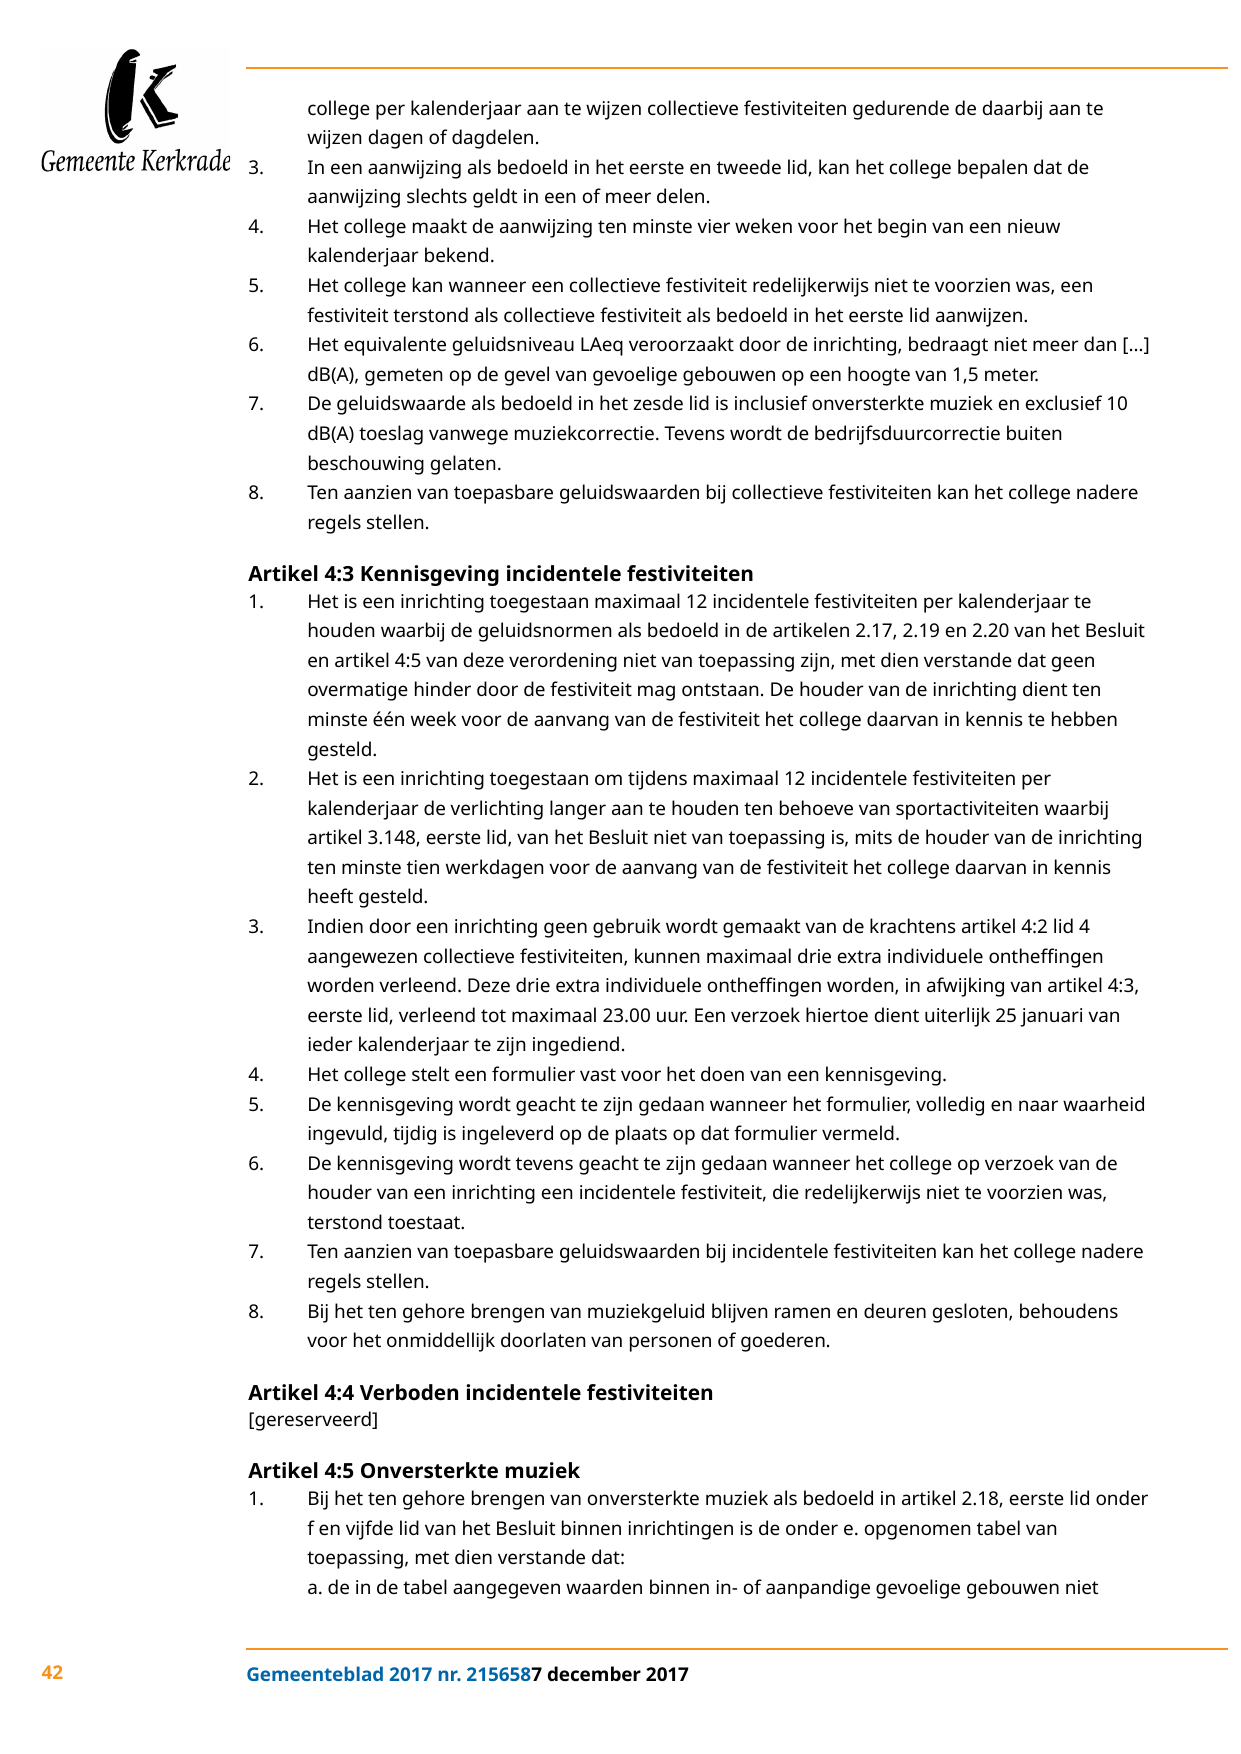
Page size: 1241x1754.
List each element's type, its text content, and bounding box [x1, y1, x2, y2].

text Artikel 4:5 Onversterkte muziek [248, 1457, 1152, 1485]
list Ten aanzien van toepasbare geluidswaarden bij collectieve festiviteiten kan het college nadere regels stellen. [248, 479, 1152, 535]
list Het is een inrichting toegestaan om tijdens maximaal 12 incidentele festiviteiten per kalenderjaar de verlichting langer aan te houden ten behoeve van sportactiviteiten waarbij artikel 3.148, eerste lid, van het Besluit niet van toepassing is, mits de houder van de inrichting ten minste tien werkdagen voor de aanvang van de festiviteit het college daarvan in kennis heeft gesteld. [248, 765, 1152, 909]
list Ten aanzien van toepasbare geluidswaarden bij incidentele festiviteiten kan het college nadere regels stellen. [248, 1239, 1152, 1294]
list a. de in de tabel aangegeven waarden binnen in- of aanpandige gevoelige gebouwen niet [248, 1574, 1152, 1599]
list Bij het ten gehore brengen van onversterkte muziek als bedoeld in artikel 2.18, eerste lid onder f en vijfde lid van het Besluit binnen inrichtingen is de onder e. opgenomen tabel van toepassing, met dien verstande dat: [248, 1485, 1152, 1570]
list De kennisgeving wordt tevens geacht te zijn gedaan wanneer het college op verzoek van de houder van een inrichting een incidentele festiviteit, die redelijkerwijs niet te voorzien was, terstond toestaat. [248, 1150, 1152, 1235]
list Het is een inrichting toegestaan maximaal 12 incidentele festiviteiten per kalenderjaar te houden waarbij de geluidsnormen als bedoeld in de artikelen 2.17, 2.19 en 2.20 van het Besluit en artikel 4:5 van deze verordening niet van toepassing zijn, met dien verstande dat geen overmatige hinder door de festiviteit mag ontstaan. De houder van de inrichting dient ten minste één week voor de aanvang van de festiviteit het college daarvan in kennis te hebben gesteld. [248, 588, 1152, 761]
text [gereserveerd] [248, 1406, 1152, 1432]
list In een aanwijzing als bedoeld in het eerste en tweede lid, kan het college bepalen dat de aanwijzing slechts geldt in een of meer delen. [248, 154, 1152, 209]
text Artikel 4:3 Kennisgeving incidentele festiviteiten [248, 559, 1152, 588]
list De kennisgeving wordt geacht te zijn gedaan wanneer het formulier, volledig en naar waarheid ingevuld, tijdig is ingeleverd op de plaats op dat formulier vermeld. [248, 1091, 1152, 1146]
list Het equivalente geluidsniveau LAeq veroorzaakt door de inrichting, bedraagt niet meer dan […] dB(A), gemeten op de gevel van gevoelige gebouwen op een hoogte van 1,5 meter. [248, 331, 1152, 387]
list De geluidswaarde als bedoeld in het zesde lid is inclusief onversterkte muziek en exclusief 10 dB(A) toeslag vanwege muziekcorrectie. Tevens wordt de bedrijfsduurcorrectie buiten beschouwing gelaten. [248, 391, 1152, 476]
list Bij het ten gehore brengen van muziekgeluid blijven ramen en deuren gesloten, behoudens voor het onmiddellijk doorlaten van personen of goederen. [248, 1298, 1152, 1353]
list Het college stelt een formulier vast voor het doen van een kennisgeving. [248, 1061, 1152, 1087]
list Het college kan wanneer een collectieve festiviteit redelijkerwijs niet te voorzien was, een festiviteit terstond als collectieve festiviteit als bedoeld in het eerste lid aanwijzen. [248, 272, 1152, 328]
text Artikel 4:4 Verboden incidentele festiviteiten [248, 1378, 1152, 1406]
picture [41, 47, 231, 172]
list Het college maakt de aanwijzing ten minste vier weken voor het begin van een nieuw kalenderjaar bekend. [248, 213, 1152, 268]
list Indien door een inrichting geen gebruik wordt gemaakt van de krachtens artikel 4:2 lid 4 aangewezen collectieve festiviteiten, kunnen maximaal drie extra individuele ontheffingen worden verleend. Deze drie extra individuele ontheffingen worden, in afwijking van artikel 4:3, eerste lid, verleend tot maximaal 23.00 uur. Een verzoek hiertoe dient uiterlijk 25 januari van ieder kalenderjaar te zijn ingediend. [248, 913, 1152, 1057]
list college per kalenderjaar aan te wijzen collectieve festiviteiten gedurende de daarbij aan te wijzen dagen of dagdelen. [248, 95, 1152, 150]
